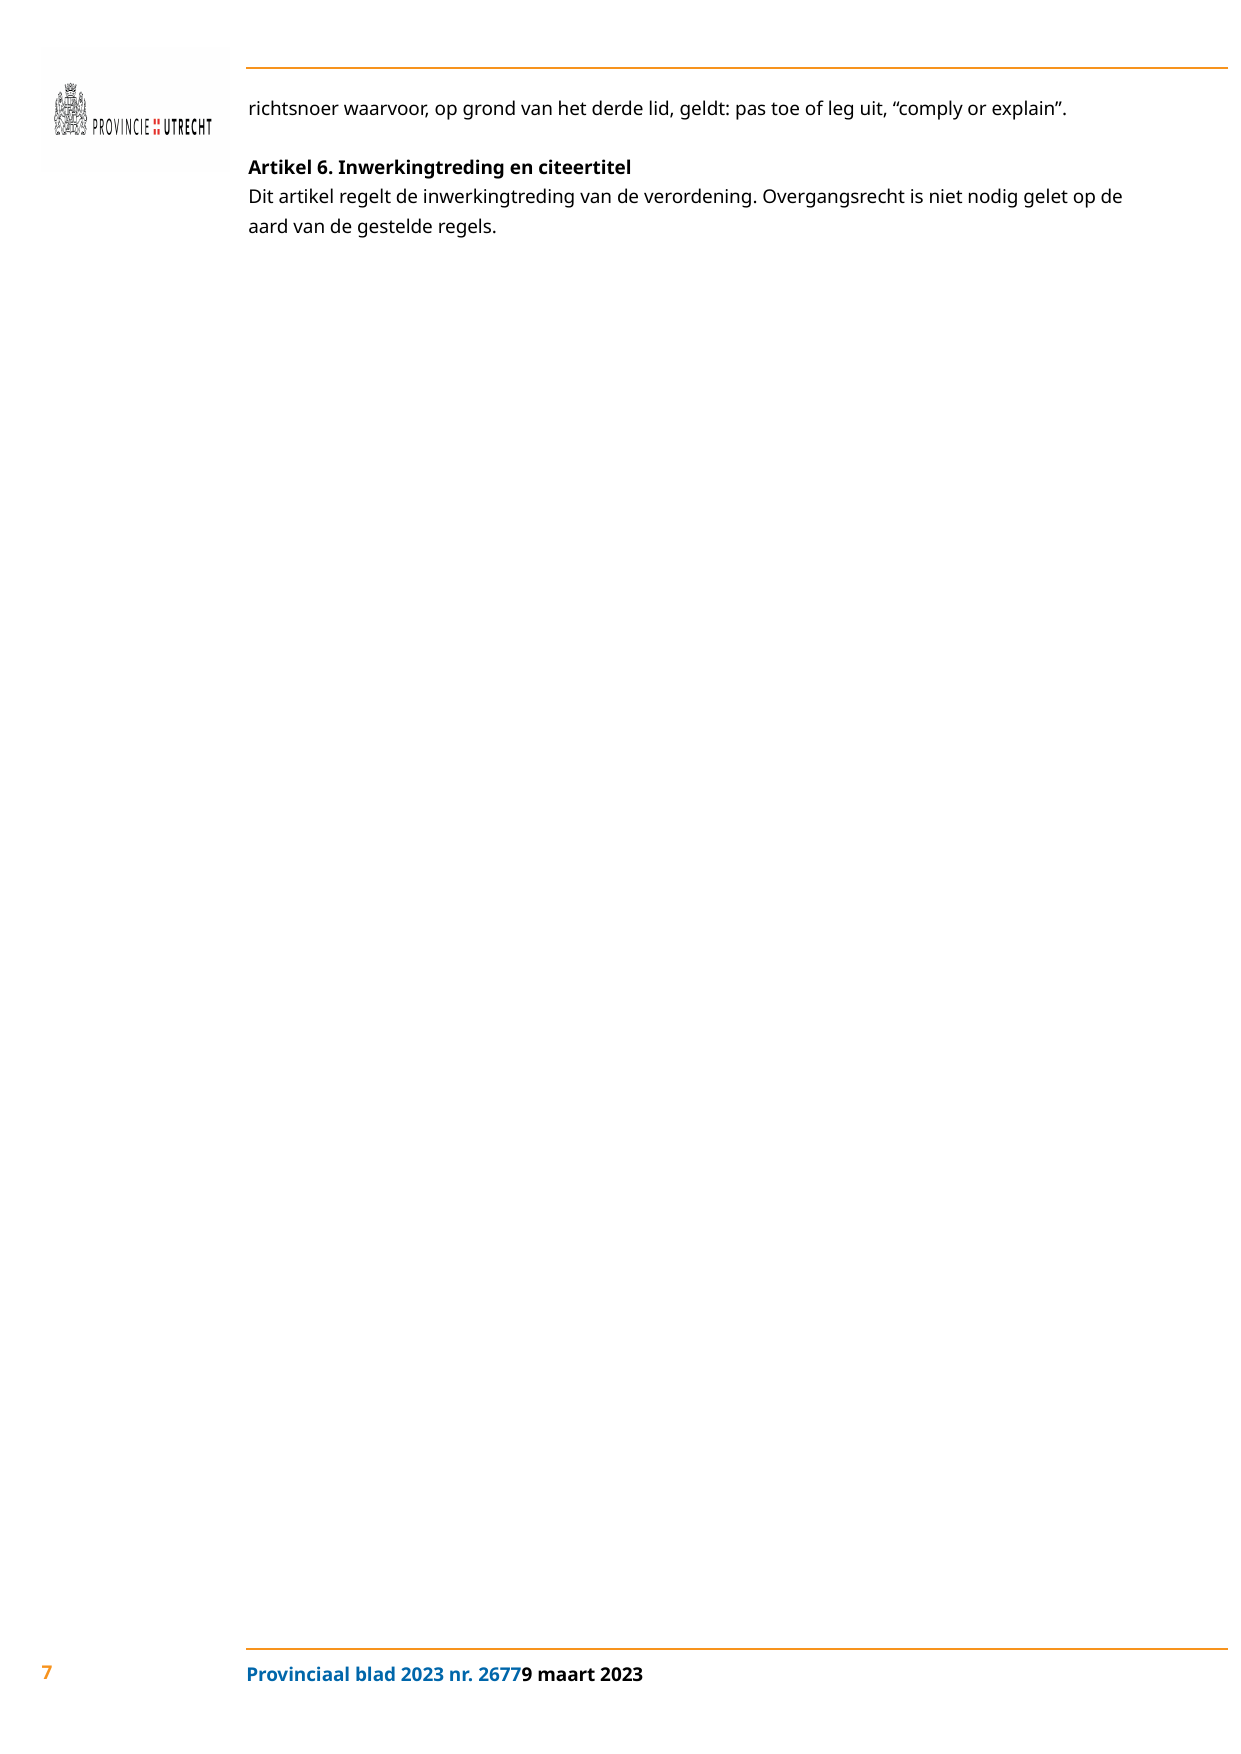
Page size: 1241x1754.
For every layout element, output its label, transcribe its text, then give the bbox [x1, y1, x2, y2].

text Artikel 6. Inwerkingtreding en citeertitel [248, 154, 1152, 180]
text richtsnoer waarvoor, op grond van het derde lid, geldt: pas toe of leg uit, “comply or explain”. [248, 95, 1152, 121]
picture [41, 47, 231, 172]
text Dit artikel regelt de inwerkingtreding van de verordening. Overgangsrecht is niet nodig gelet op de aard van de gestelde regels. [248, 183, 1152, 239]
